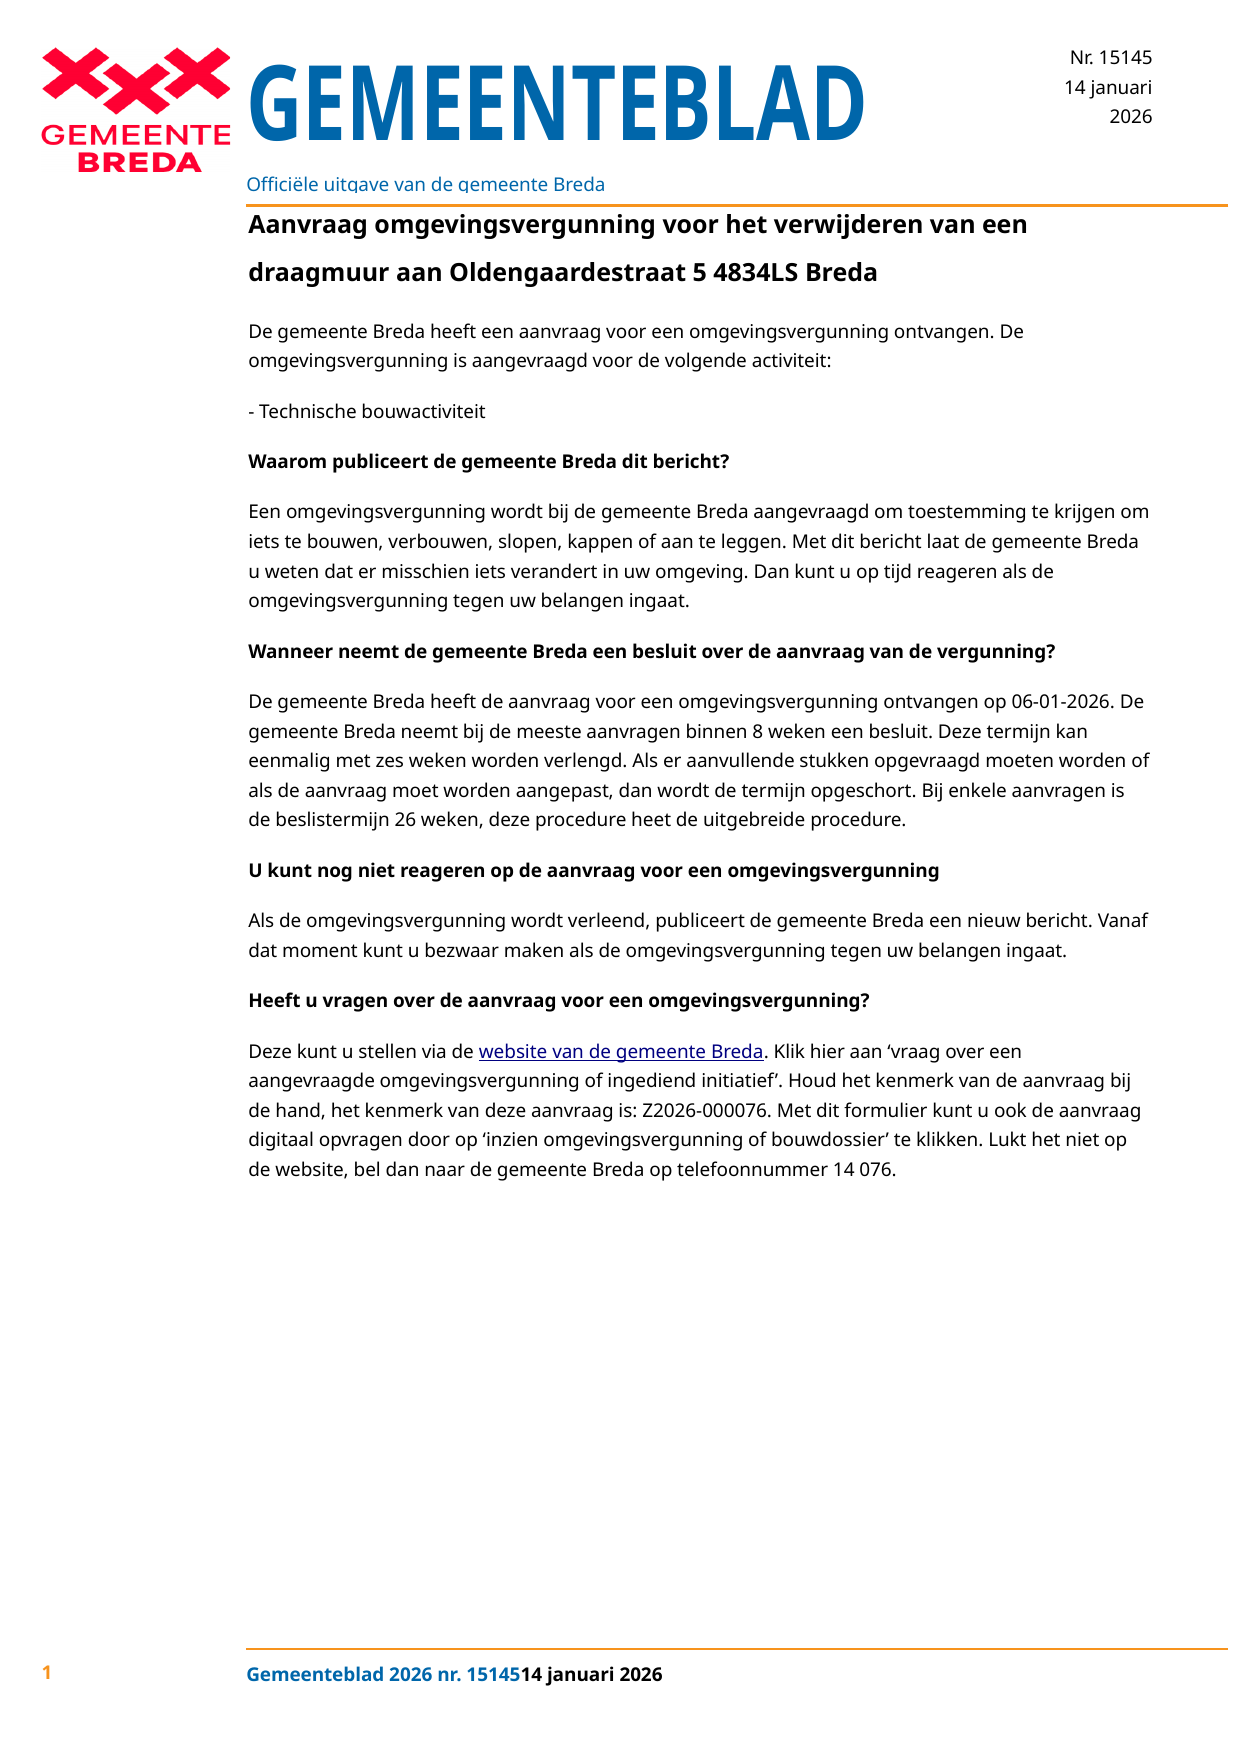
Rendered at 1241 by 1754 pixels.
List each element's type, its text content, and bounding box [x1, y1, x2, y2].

text Aanvraag omgevingsvergunning voor het verwijderen van een draagmuur aan Oldengaardestraat 5 4834LS Breda [248, 207, 1152, 288]
text De gemeente Breda heeft een aanvraag voor een omgevingsvergunning ontvangen. De omgevingsvergunning is aangevraagd voor de volgende activiteit: [248, 318, 1152, 373]
text U kunt nog niet reageren op de aanvraag voor een omgevingsvergunning [248, 857, 1152, 883]
picture [41, 47, 231, 172]
text - Technische bouwactiviteit [248, 398, 1152, 424]
text Een omgevingsvergunning wordt bij de gemeente Breda aangevraagd om toestemming te krijgen om iets te bouwen, verbouwen, slopen, kappen of aan te leggen. Met dit bericht laat de gemeente Breda u weten dat er misschien iets verandert in uw omgeving. Dan kunt u op tijd reageren als de omgevingsvergunning tegen uw belangen ingaat. [248, 499, 1152, 613]
text Deze kunt u stellen via de website van de gemeente Breda. Klik hier aan ‘vraag over een aangevraagde omgevingsvergunning of ingediend initiatief’. Houd het kenmerk van de aanvraag bij de hand, het kenmerk van deze aanvraag is: Z2026-000076. Met dit formulier kunt u ook de aanvraag digitaal opvragen door op ‘inzien omgevingsvergunning of bouwdossier’ te klikken. Lukt het niet op de website, bel dan naar de gemeente Breda op telefoonnummer 14 076. [248, 1038, 1152, 1182]
text Waarom publiceert de gemeente Breda dit bericht? [248, 448, 1152, 474]
text Heeft u vragen over de aanvraag voor een omgevingsvergunning? [248, 987, 1152, 1013]
text De gemeente Breda heeft de aanvraag voor een omgevingsvergunning ontvangen op 06-01-2026. De gemeente Breda neemt bij de meeste aanvragen binnen 8 weken een besluit. Deze termijn kan eenmalig met zes weken worden verlengd. Als er aanvullende stukken opgevraagd moeten worden of als de aanvraag moet worden aangepast, dan wordt de termijn opgeschort. Bij enkele aanvragen is de beslistermijn 26 weken, deze procedure heet de uitgebreide procedure. [248, 688, 1152, 832]
text Wanneer neemt de gemeente Breda een besluit over de aanvraag van de vergunning? [248, 638, 1152, 664]
text Als de omgevingsvergunning wordt verleend, publiceert de gemeente Breda een nieuw bericht. Vanaf dat moment kunt u bezwaar maken als de omgevingsvergunning tegen uw belangen ingaat. [248, 907, 1152, 963]
